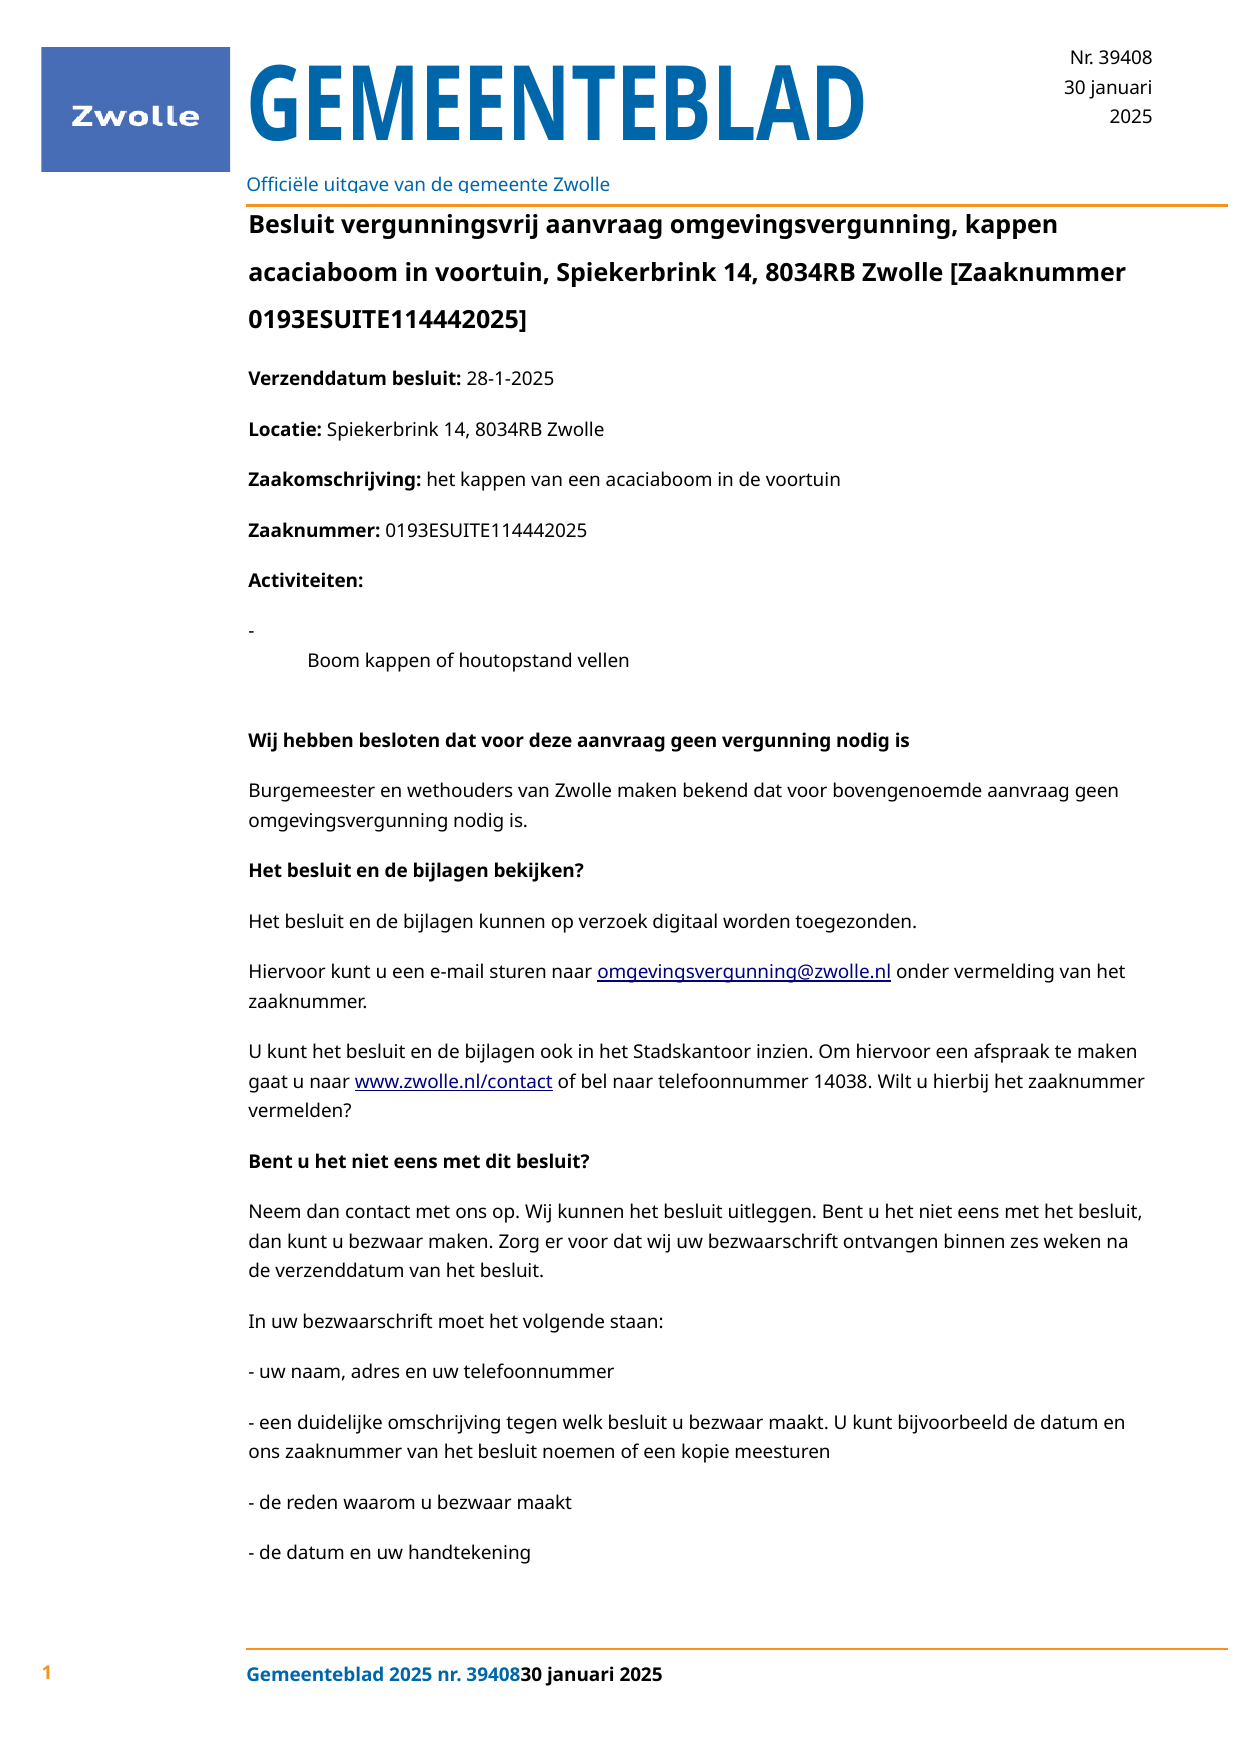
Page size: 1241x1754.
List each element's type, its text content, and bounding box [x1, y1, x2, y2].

text Zaakomschrijving: het kappen van een acaciaboom in de voortuin [248, 466, 1152, 492]
text Wij hebben besloten dat voor deze aanvraag geen vergunning nodig is [248, 727, 1152, 753]
text Het besluit en de bijlagen bekijken? [248, 858, 1152, 883]
text Neem dan contact met ons op. Wij kunnen het besluit uitleggen. Bent u het niet eens met het besluit, dan kunt u bezwaar maken. Zorg er voor dat wij uw bezwaarschrift ontvangen binnen zes weken na de verzenddatum van het besluit. [248, 1198, 1152, 1283]
text In uw bezwaarschrift moet het volgende staan: [248, 1308, 1152, 1334]
picture [41, 47, 231, 172]
text - de datum en uw handtekening [248, 1539, 1152, 1565]
text Activiteiten: [248, 567, 1152, 593]
text U kunt het besluit en de bijlagen ook in het Stadskantoor inzien. Om hiervoor een afspraak te maken gaat u naar www.zwolle.nl/contact of bel naar telefoonnummer 14038. Wilt u hierbij het zaaknummer vermelden? [248, 1038, 1152, 1123]
text Bent u het niet eens met dit besluit? [248, 1148, 1152, 1174]
text Locatie: Spiekerbrink 14, 8034RB Zwolle [248, 416, 1152, 442]
list Boom kappen of houtopstand vellen [248, 647, 1152, 673]
text - de reden waarom u bezwaar maakt [248, 1489, 1152, 1514]
text Burgemeester en wethouders van Zwolle maken bekend dat voor bovengenoemde aanvraag geen omgevingsvergunning nodig is. [248, 778, 1152, 833]
text - uw naam, adres en uw telefoonnummer [248, 1358, 1152, 1384]
text Zaaknummer: 0193ESUITE114442025 [248, 517, 1152, 542]
text Besluit vergunningsvrij aanvraag omgevingsvergunning, kappen acaciaboom in voortuin, Spiekerbrink 14, 8034RB Zwolle [Zaaknummer 0193ESUITE114442025] [248, 207, 1152, 336]
text - een duidelijke omschrijving tegen welk besluit u bezwaar maakt. U kunt bijvoorbeeld de datum en ons zaaknummer van het besluit noemen of een kopie meesturen [248, 1409, 1152, 1464]
text Het besluit en de bijlagen kunnen op verzoek digitaal worden toegezonden. [248, 908, 1152, 934]
text Hiervoor kunt u een e-mail sturen naar omgevingsvergunning@zwolle.nl onder vermelding van het zaaknummer. [248, 958, 1152, 1014]
text Verzenddatum besluit: 28-1-2025 [248, 366, 1152, 391]
